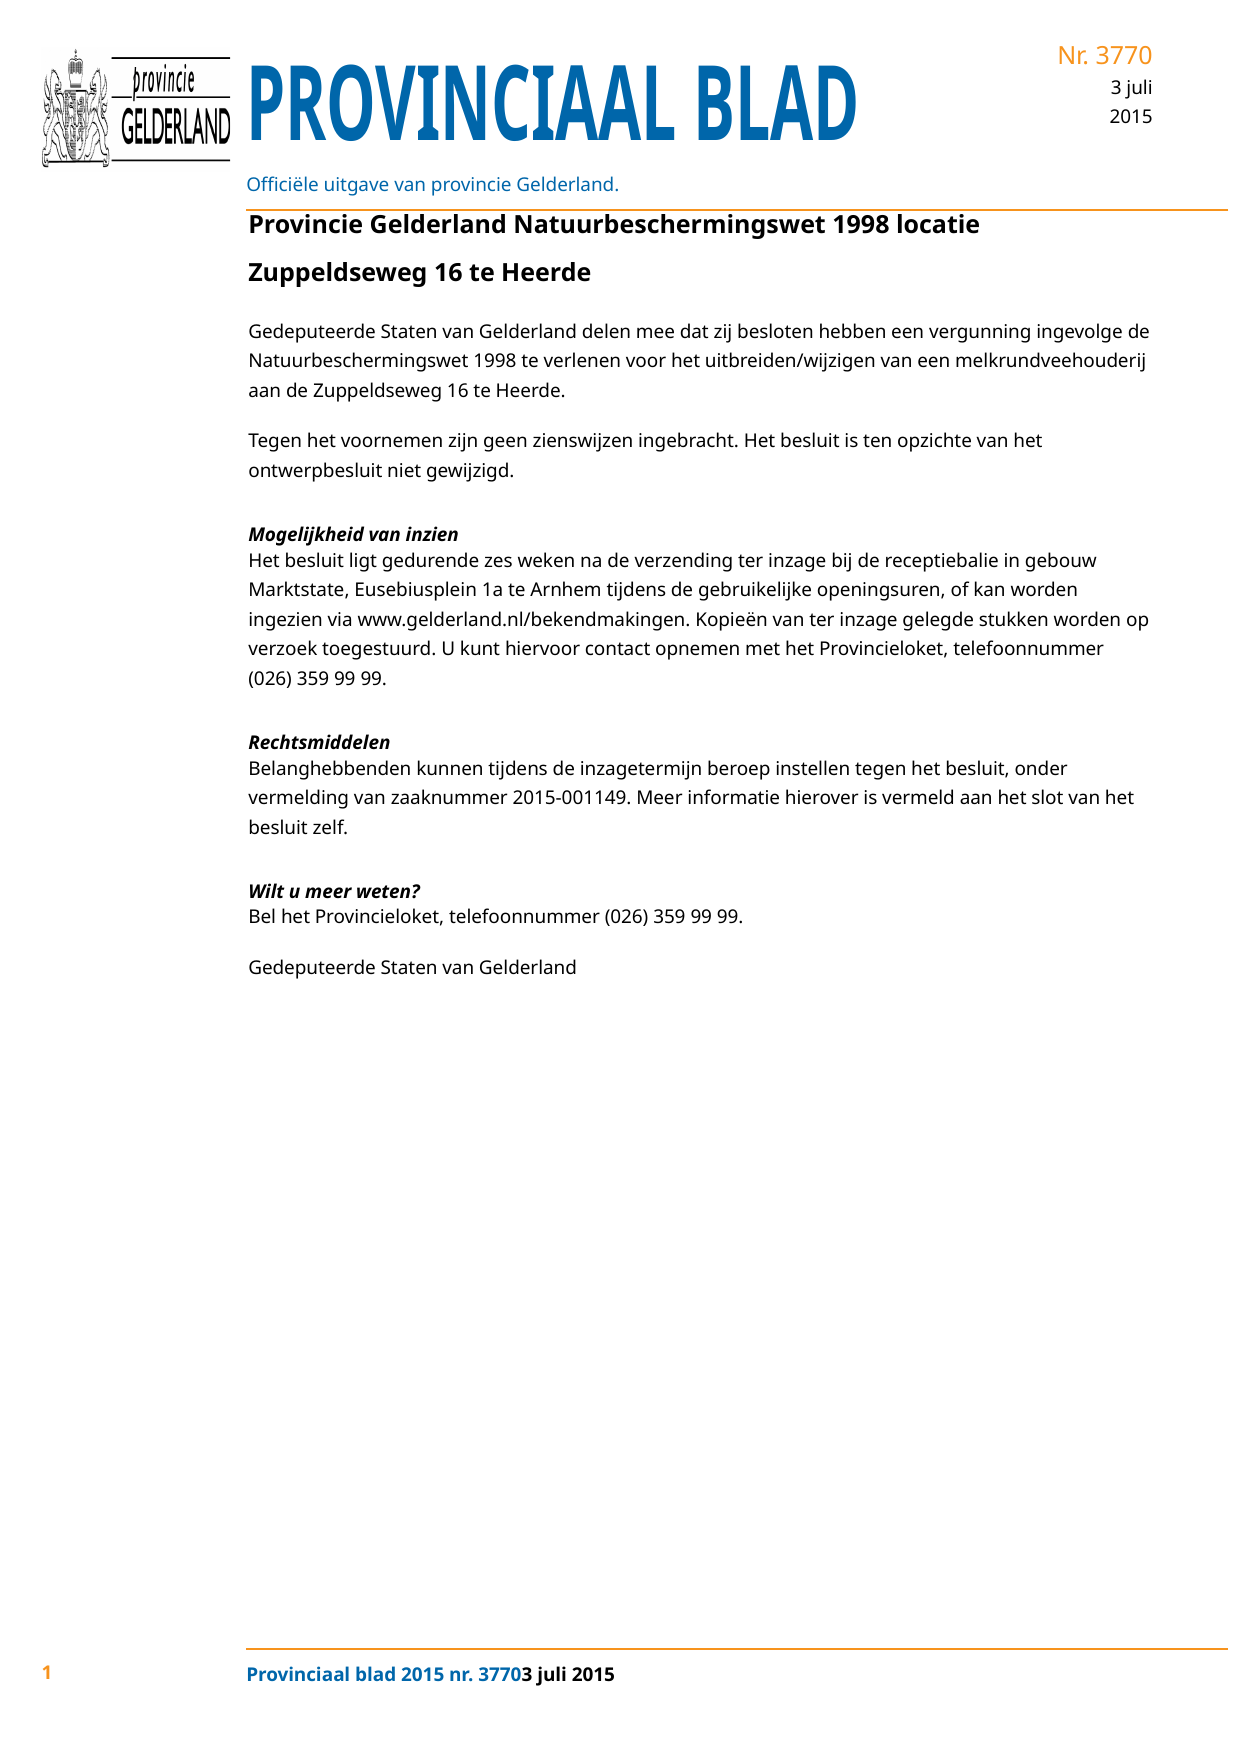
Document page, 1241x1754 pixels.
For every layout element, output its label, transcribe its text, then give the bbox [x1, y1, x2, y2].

text Provincie Gelderland Natuurbeschermingswet 1998 locatie Zuppeldseweg 16 te Heerde [248, 211, 1152, 288]
text Gedeputeerde Staten van Gelderland [248, 954, 1152, 980]
picture [41, 47, 231, 172]
text Mogelijkheid van inzien [248, 521, 1152, 547]
text Tegen het voornemen zijn geen zienswijzen ingebracht. Het besluit is ten opzichte van het ontwerpbesluit niet gewijzigd. [248, 427, 1152, 483]
text Bel het Provincieloket, telefoonnummer (026) 359 99 99. [248, 904, 1152, 929]
text Belanghebbenden kunnen tijdens de inzagetermijn beroep instellen tegen het besluit, onder vermelding van zaaknummer 2015-001149. Meer informatie hierover is vermeld aan het slot van het besluit zelf. [248, 755, 1152, 840]
text Wilt u meer weten? [248, 878, 1152, 904]
text Gedeputeerde Staten van Gelderland delen mee dat zij besloten hebben een vergunning ingevolge de Natuurbeschermingswet 1998 te verlenen voor het uitbreiden/wijzigen van een melkrundveehouderij aan de Zuppeldseweg 16 te Heerde. [248, 318, 1152, 403]
text Het besluit ligt gedurende zes weken na de verzending ter inzage bij de receptiebalie in gebouw Marktstate, Eusebiusplein 1a te Arnhem tijdens de gebruikelijke openingsuren, of kan worden ingezien via www.gelderland.nl/bekendmakingen. Kopieën van ter inzage gelegde stukken worden op verzoek toegestuurd. U kunt hiervoor contact opnemen met het Provincieloket, telefoonnummer (026) 359 99 99. [248, 547, 1152, 691]
text Rechtsmiddelen [248, 729, 1152, 755]
